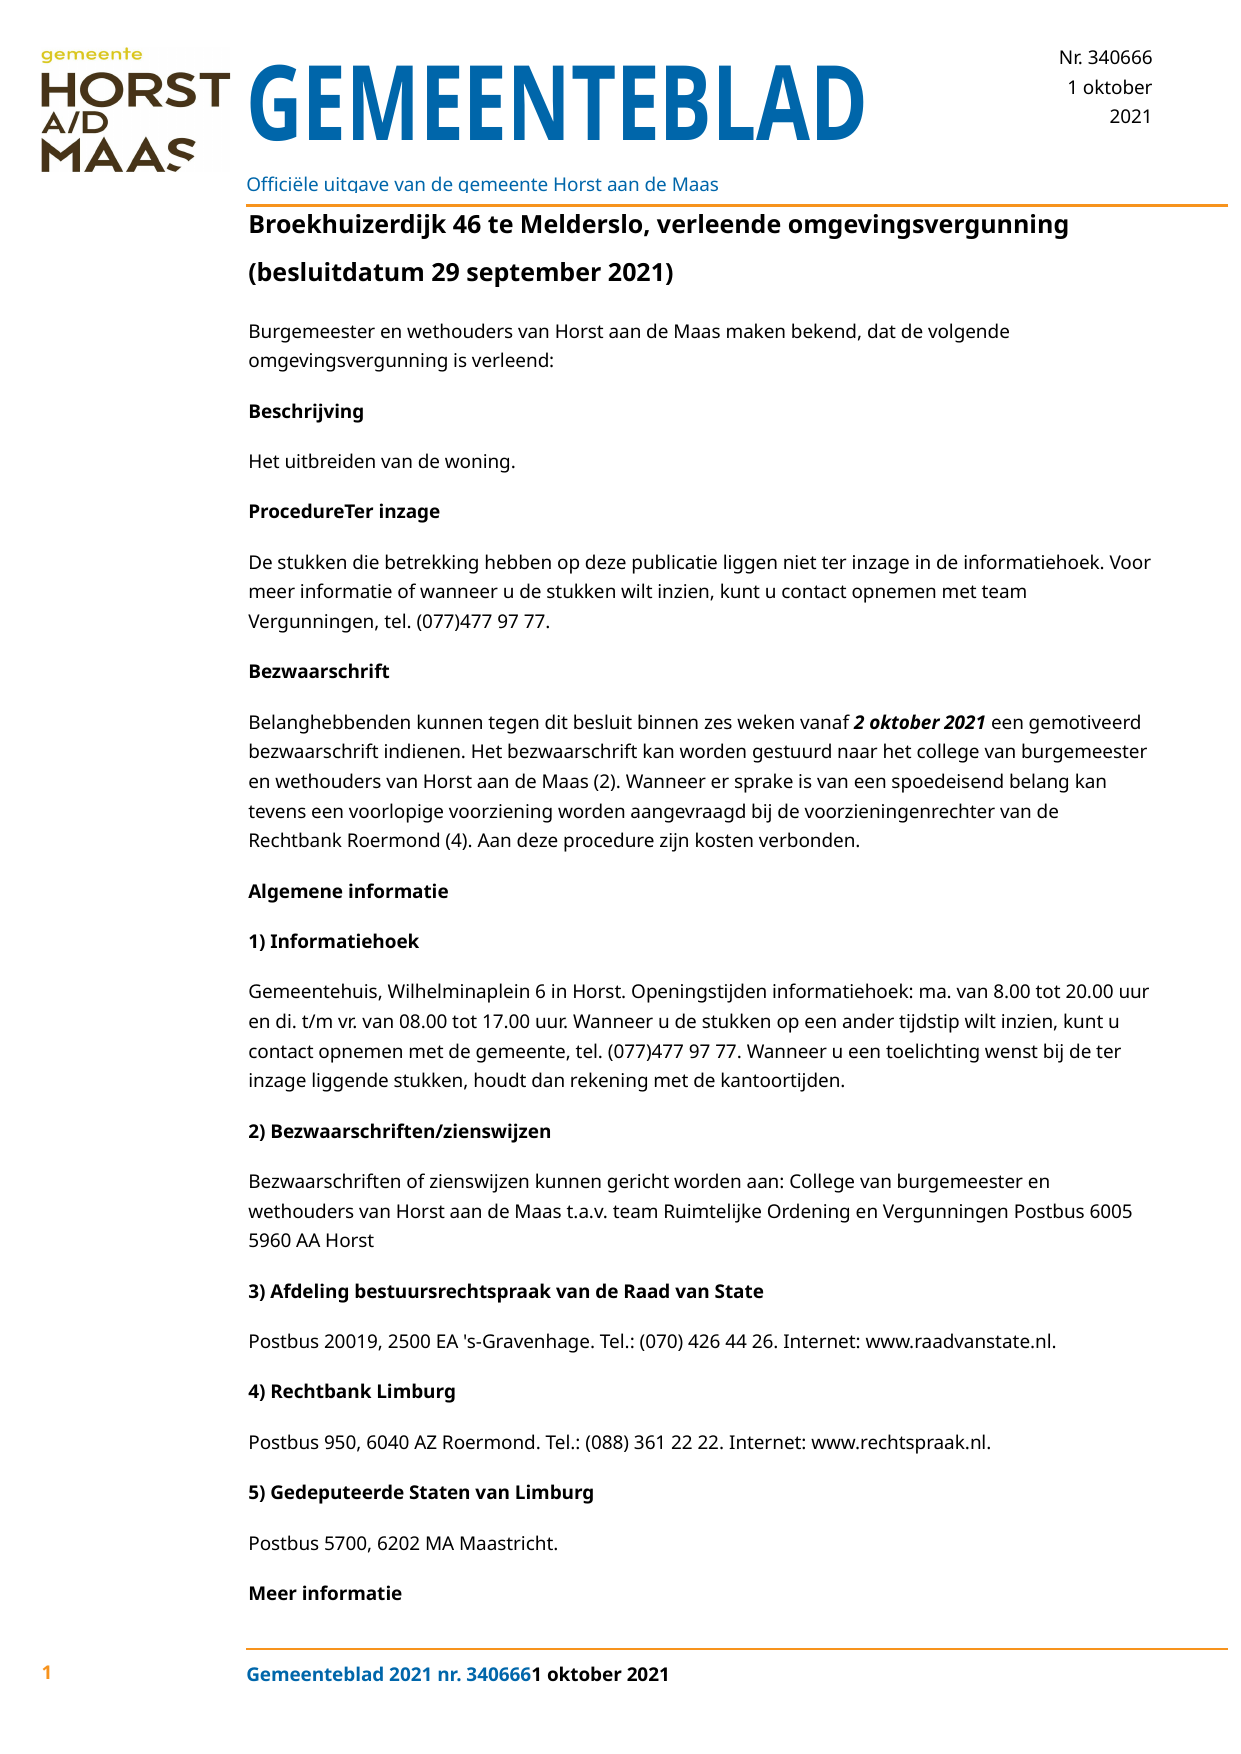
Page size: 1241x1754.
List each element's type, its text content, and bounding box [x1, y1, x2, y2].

text 1) Informatiehoek [248, 928, 1152, 954]
text ProcedureTer inzage [248, 499, 1152, 524]
text Broekhuizerdijk 46 te Melderslo, verleende omgevingsvergunning (besluitdatum 29 september 2021) [248, 207, 1152, 288]
text Meer informatie [248, 1580, 1152, 1606]
text 4) Rechtbank Limburg [248, 1379, 1152, 1404]
text Postbus 5700, 6202 MA Maastricht. [248, 1530, 1152, 1556]
text Gemeentehuis, Wilhelminaplein 6 in Horst. Openingstijden informatiehoek: ma. van 8.00 tot 20.00 uur en di. t/m vr. van 08.00 tot 17.00 uur. Wanneer u de stukken op een ander tijdstip wilt inzien, kunt u contact opnemen met de gemeente, tel. (077)477 97 77. Wanneer u een toelichting wenst bij de ter inzage liggende stukken, houdt dan rekening met de kantoortijden. [248, 979, 1152, 1093]
text 2) Bezwaarschriften/zienswijzen [248, 1118, 1152, 1144]
text Beschrijving [248, 398, 1152, 424]
text Het uitbreiden van de woning. [248, 448, 1152, 474]
text Belanghebbenden kunnen tegen dit besluit binnen zes weken vanaf 2 oktober 2021 een gemotiveerd bezwaarschrift indienen. Het bezwaarschrift kan worden gestuurd naar het college van burgemeester en wethouders van Horst aan de Maas (2). Wanneer er sprake is van een spoedeisend belang kan tevens een voorlopige voorziening worden aangevraagd bij de voorzieningenrechter van de Rechtbank Roermond (4). Aan deze procedure zijn kosten verbonden. [248, 709, 1152, 853]
text Postbus 950, 6040 AZ Roermond. Tel.: (088) 361 22 22. Internet: www.rechtspraak.nl. [248, 1429, 1152, 1455]
text De stukken die betrekking hebben op deze publicatie liggen niet ter inzage in de informatiehoek. Voor meer informatie of wanneer u de stukken wilt inzien, kunt u contact opnemen met team Vergunningen, tel. (077)477 97 77. [248, 549, 1152, 634]
text Burgemeester en wethouders van Horst aan de Maas maken bekend, dat de volgende omgevingsvergunning is verleend: [248, 318, 1152, 373]
text Bezwaarschriften of zienswijzen kunnen gericht worden aan: College van burgemeester en wethouders van Horst aan de Maas t.a.v. team Ruimtelijke Ordening en Vergunningen Postbus 6005 5960 AA Horst [248, 1168, 1152, 1253]
picture [41, 47, 231, 172]
text 3) Afdeling bestuursrechtspraak van de Raad van State [248, 1278, 1152, 1304]
text Bezwaarschrift [248, 659, 1152, 684]
text Algemene informatie [248, 878, 1152, 904]
text Postbus 20019, 2500 EA 's-Gravenhage. Tel.: (070) 426 44 26. Internet: www.raadvanstate.nl. [248, 1328, 1152, 1354]
text 5) Gedeputeerde Staten van Limburg [248, 1479, 1152, 1505]
